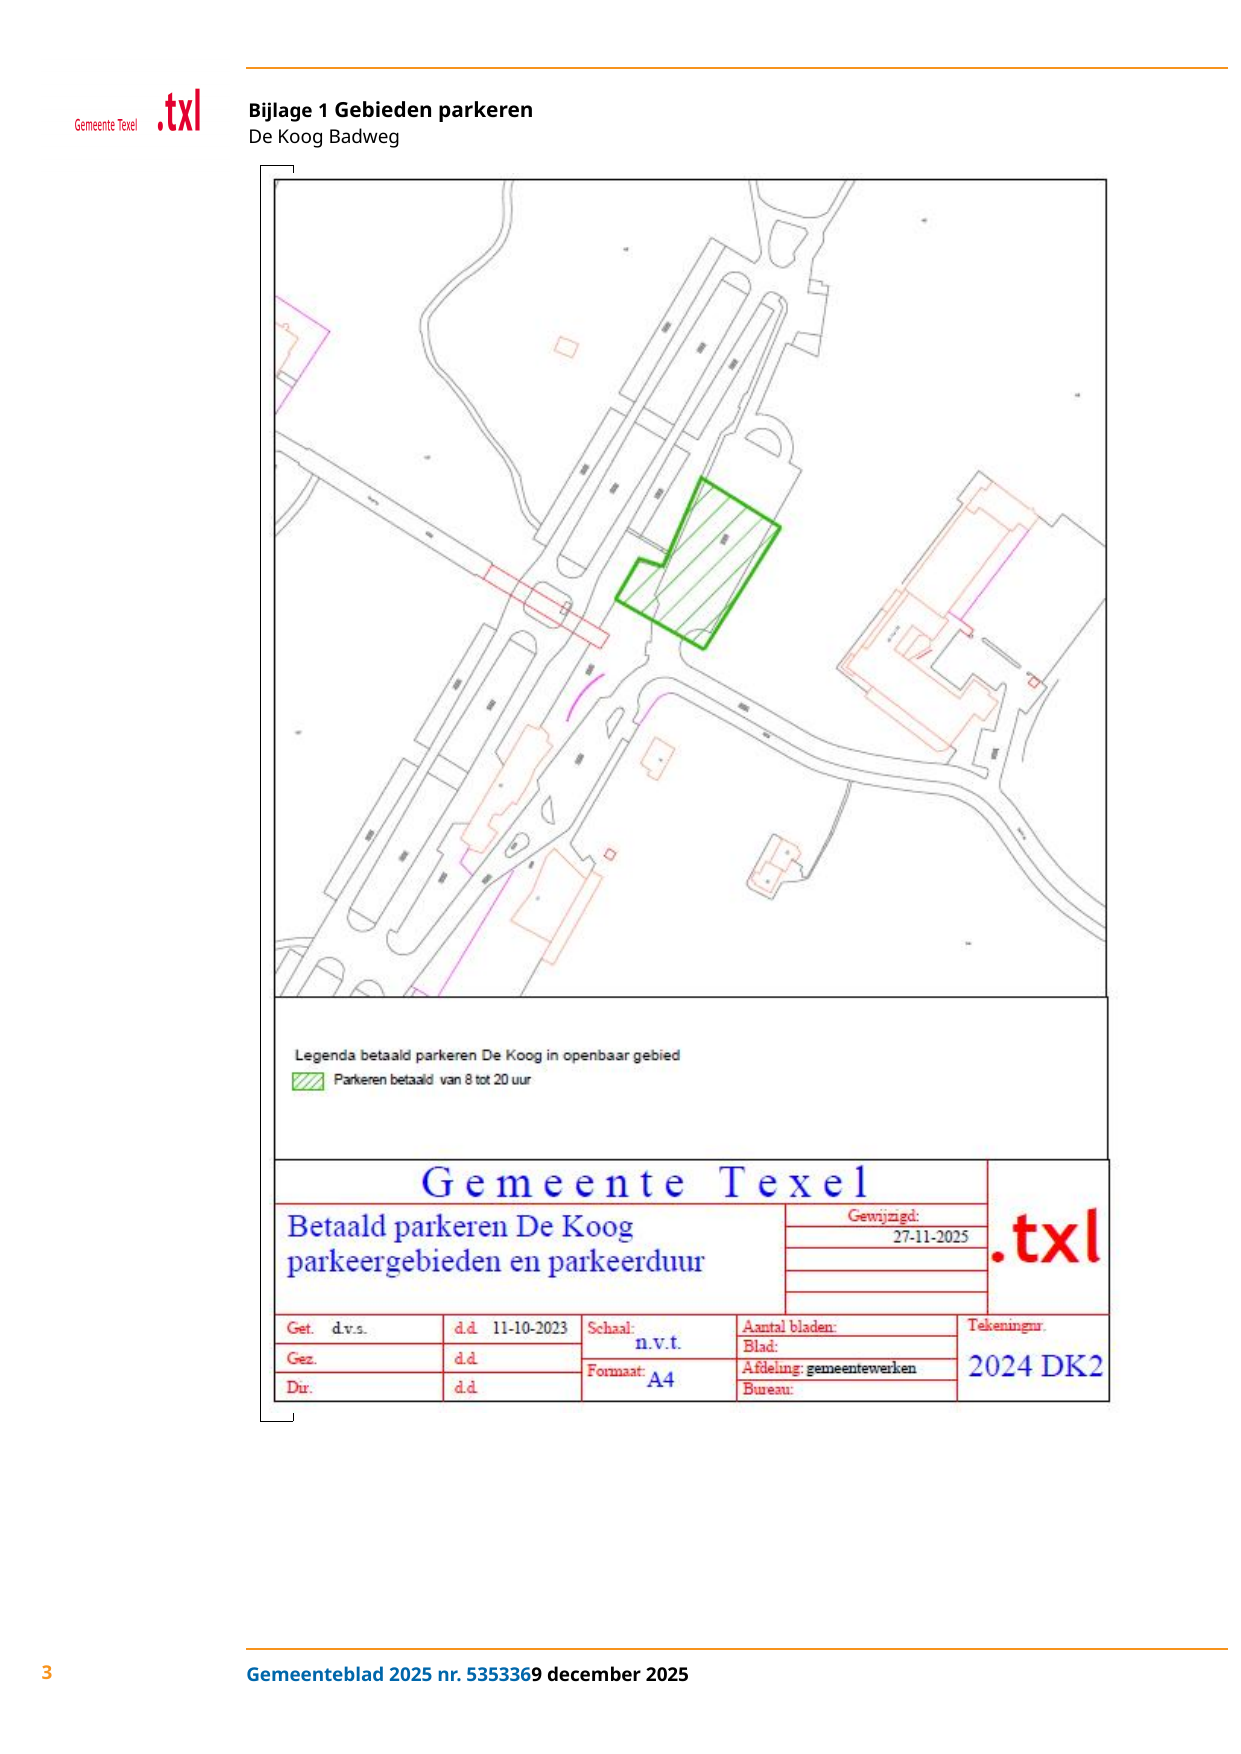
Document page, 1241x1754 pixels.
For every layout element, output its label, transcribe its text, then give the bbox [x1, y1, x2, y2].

picture [268, 173, 1124, 1413]
text Bijlage 1 Gebieden parkeren [248, 95, 1152, 123]
picture [41, 47, 231, 172]
text De Koog Badweg [248, 123, 1152, 149]
